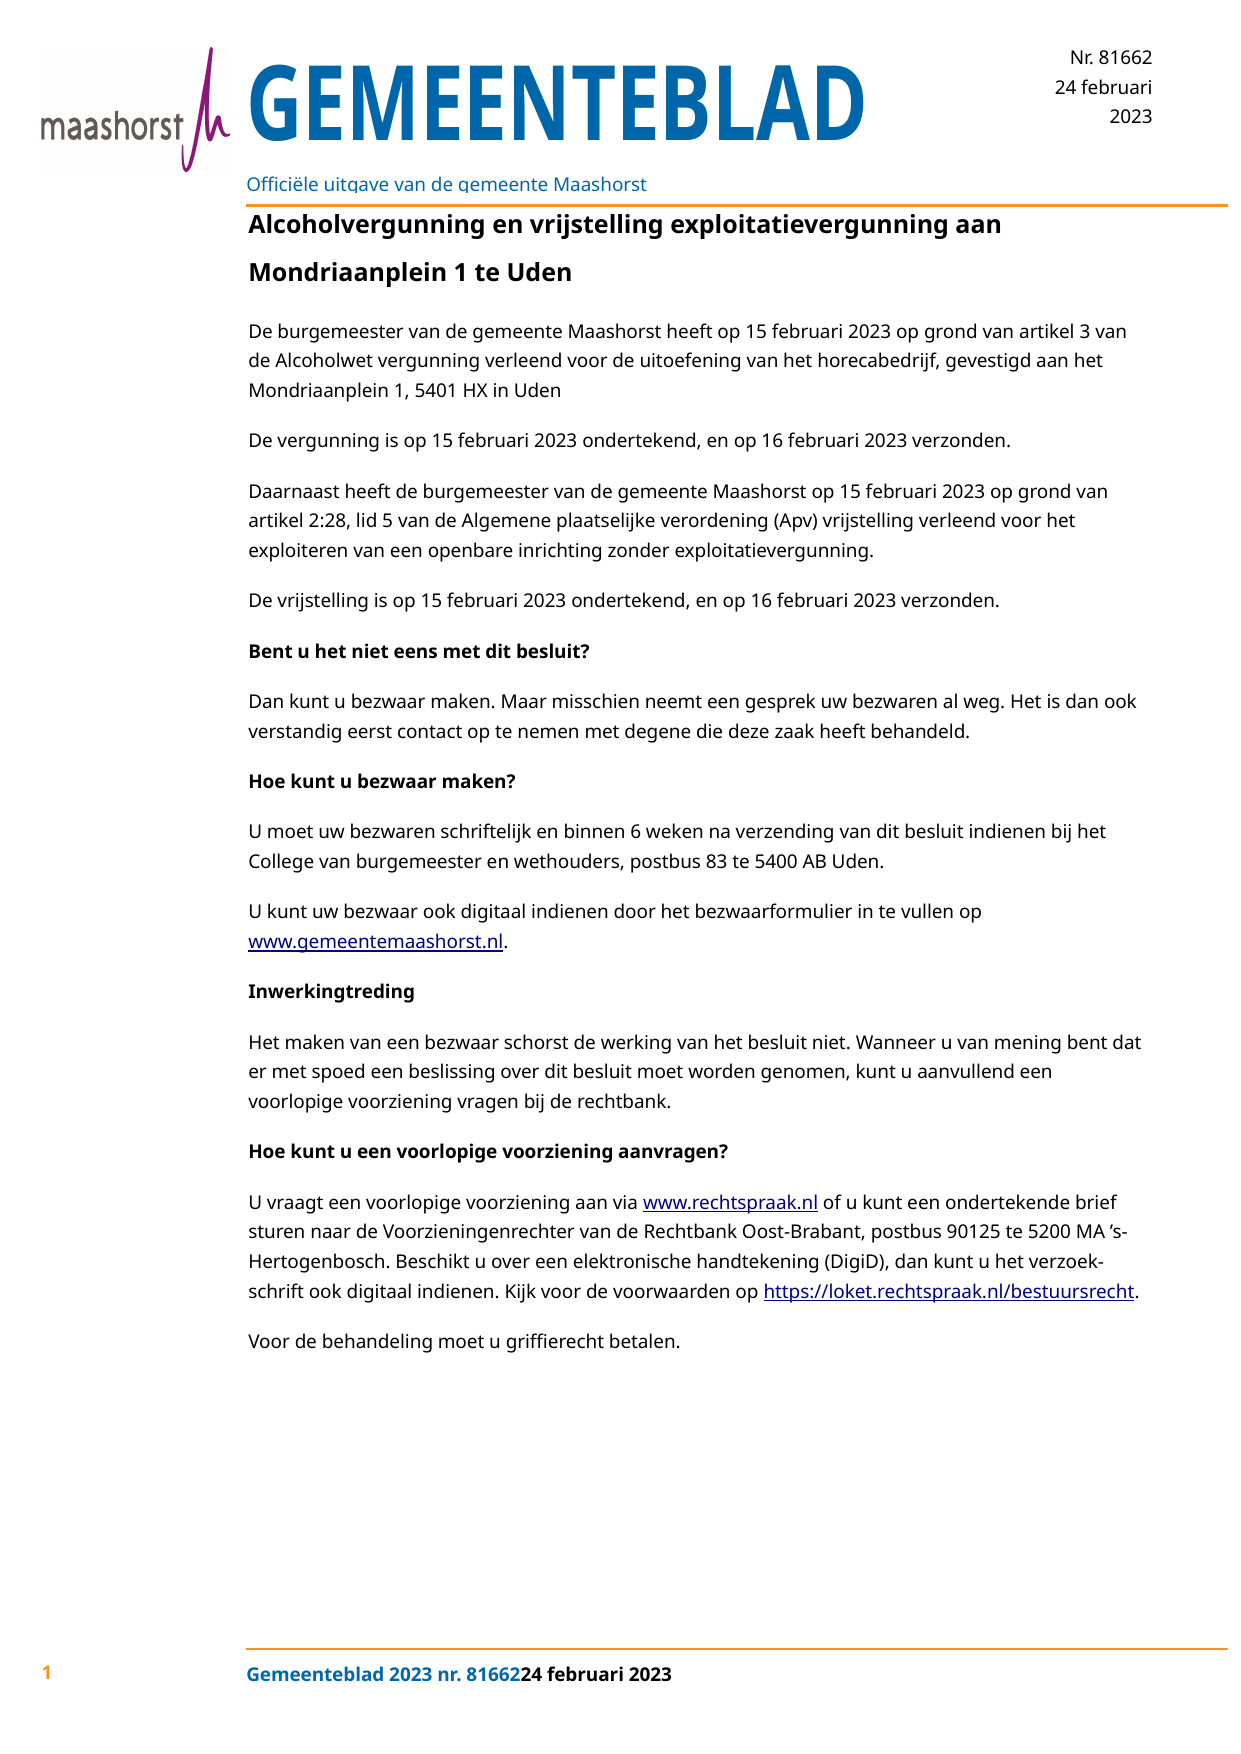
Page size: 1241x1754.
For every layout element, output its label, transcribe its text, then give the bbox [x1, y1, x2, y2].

text Het maken van een bezwaar schorst de werking van het besluit niet. Wanneer u van mening bent dat er met spoed een beslissing over dit besluit moet worden genomen, kunt u aanvullend een voorlopige voorziening vragen bij de rechtbank. [248, 1029, 1152, 1114]
text De vrijstelling is op 15 februari 2023 ondertekend, en op 16 februari 2023 verzonden. [248, 587, 1152, 613]
text Dan kunt u bezwaar maken. Maar misschien neemt een gesprek uw bezwaren al weg. Het is dan ook verstandig eerst contact op te nemen met degene die deze zaak heeft behandeld. [248, 688, 1152, 744]
text U kunt uw bezwaar ook digitaal indienen door het bezwaarformulier in te vullen op www.gemeentemaashorst.nl. [248, 899, 1152, 954]
text Inwerkingtreding [248, 979, 1152, 1004]
text Hoe kunt u een voorlopige voorziening aanvragen? [248, 1139, 1152, 1164]
picture [41, 47, 231, 172]
text U vraagt een voorlopige voorziening aan via www.rechtspraak.nl of u kunt een ondertekende brief sturen naar de Voorzieningenrechter van de Rechtbank Oost-Brabant, postbus 90125 te 5200 MA ’s-Hertogenbosch. Beschikt u over een elektronische handtekening (DigiD), dan kunt u het verzoek-schrift ook digitaal indienen. Kijk voor de voorwaarden op https://loket.rechtspraak.nl/bestuursrecht. [248, 1189, 1152, 1304]
text Daarnaast heeft de burgemeester van de gemeente Maashorst op 15 februari 2023 op grond van artikel 2:28, lid 5 van de Algemene plaatselijke verordening (Apv) vrijstelling verleend voor het exploiteren van een openbare inrichting zonder exploitatievergunning. [248, 478, 1152, 563]
text Bent u het niet eens met dit besluit? [248, 638, 1152, 664]
text Hoe kunt u bezwaar maken? [248, 768, 1152, 794]
text Voor de behandeling moet u griffierecht betalen. [248, 1328, 1152, 1354]
text De burgemeester van de gemeente Maashorst heeft op 15 februari 2023 op grond van artikel 3 van de Alcoholwet vergunning verleend voor de uitoefening van het horecabedrijf, gevestigd aan het Mondriaanplein 1, 5401 HX in Uden [248, 318, 1152, 403]
text Alcoholvergunning en vrijstelling exploitatievergunning aan Mondriaanplein 1 te Uden [248, 207, 1152, 288]
text U moet uw bezwaren schriftelijk en binnen 6 weken na verzending van dit besluit indienen bij het College van burgemeester en wethouders, postbus 83 te 5400 AB Uden. [248, 819, 1152, 874]
text De vergunning is op 15 februari 2023 ondertekend, en op 16 februari 2023 verzonden. [248, 427, 1152, 453]
